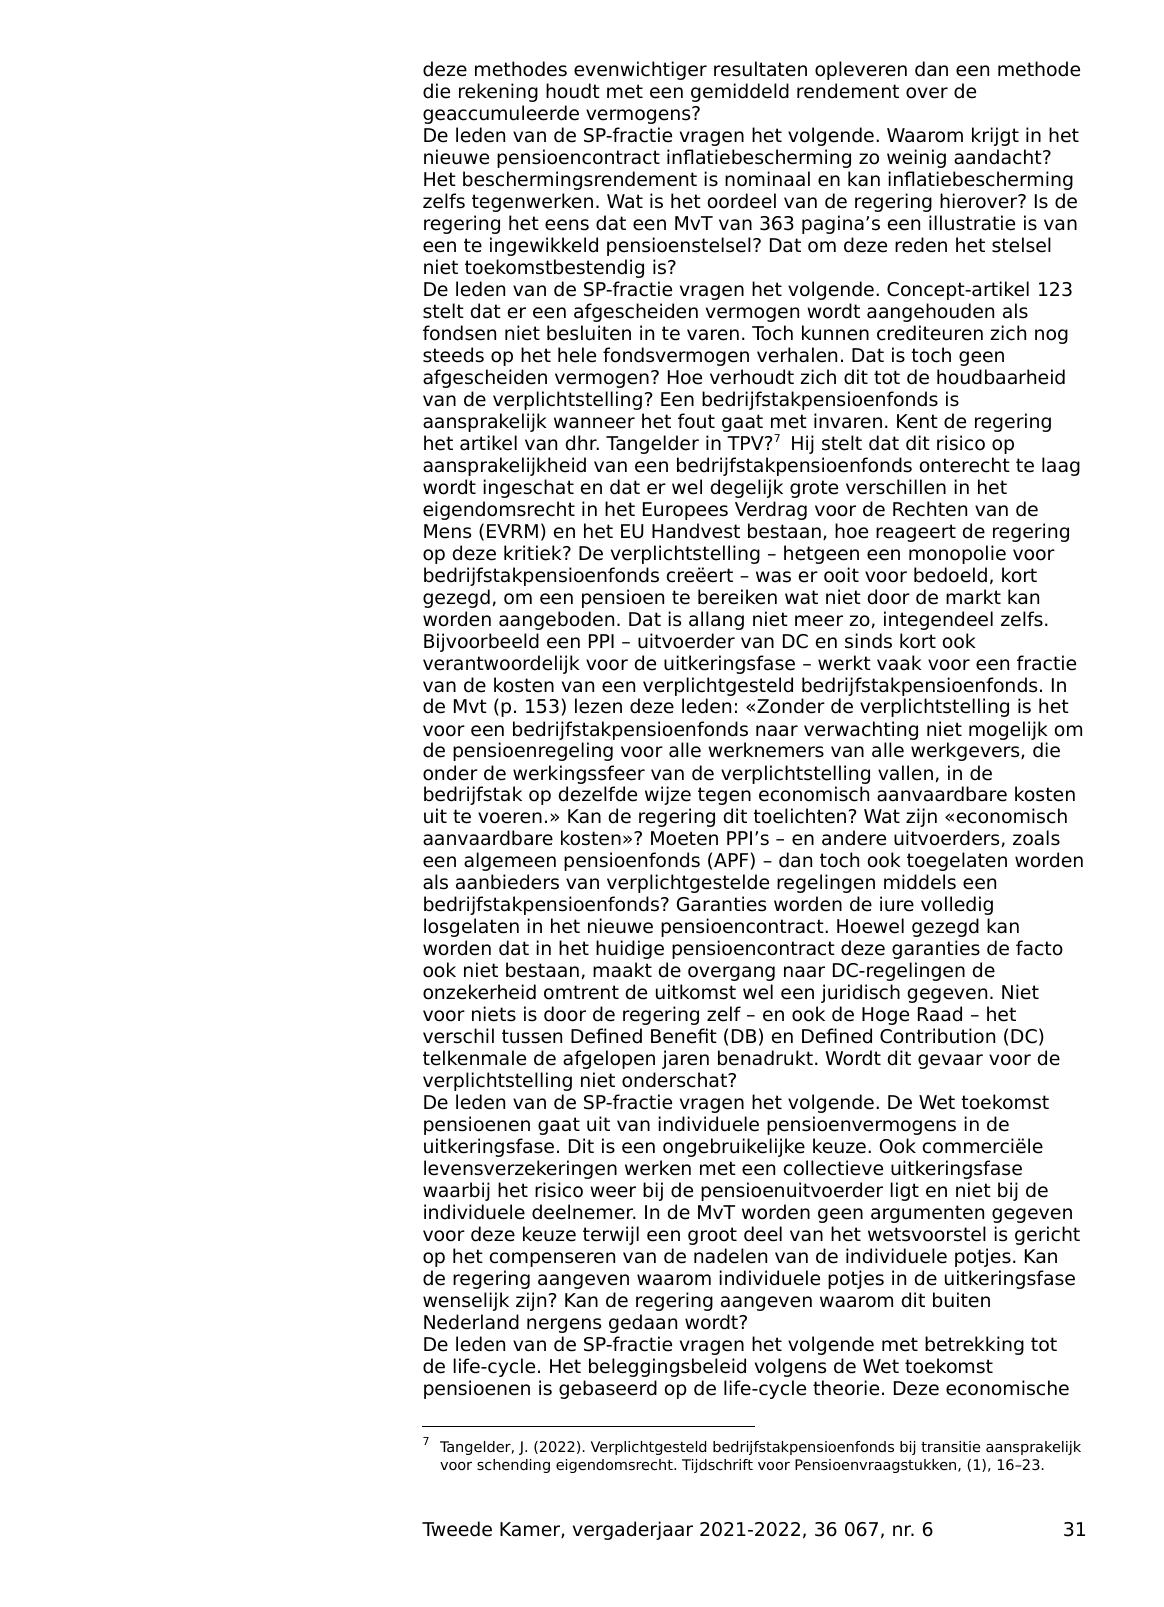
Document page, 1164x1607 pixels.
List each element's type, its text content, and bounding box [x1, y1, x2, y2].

text De leden van de SP-fractie vragen het volgende. Concept-artikel 123 stelt dat er een afgescheiden vermogen wordt aangehouden als fondsen niet besluiten in te varen. Toch kunnen crediteuren zich nog steeds op het hele fondsvermogen verhalen. Dat is toch geen afgescheiden vermogen? Hoe verhoudt zich dit tot de houdbaarheid van de verplichtstelling? Een bedrijfstakpensioenfonds is aansprakelijk wanneer het fout gaat met invaren. Kent de regering het artikel van dhr. Tangelder in TPV? Hij stelt dat dit risico op aansprakelijkheid van een bedrijfstakpensioenfonds onterecht te laag wordt ingeschat en dat er wel degelijk grote verschillen in het eigendomsrecht in het Europees Verdrag voor de Rechten van de Mens (EVRM) en het EU Handvest bestaan, hoe reageert de regering op deze kritiek? De verplichtstelling – hetgeen een monopolie voor bedrijfstakpensioenfonds creëert – was er ooit voor bedoeld, kort gezegd, om een pensioen te bereiken wat niet door de markt kan worden aangeboden. Dat is allang niet meer zo, integendeel zelfs. Bijvoorbeeld een PPI – uitvoerder van DC en sinds kort ook verantwoordelijk voor de uitkeringsfase – werkt vaak voor een fractie van de kosten van een verplichtgesteld bedrijfstakpensioenfonds. In de Mvt (p. 153) lezen deze leden: «Zonder de verplichtstelling is het voor een bedrijfstakpensioenfonds naar verwachting niet mogelijk om de pensioenregeling voor alle werknemers van alle werkgevers, die onder de werkingssfeer van de verplichtstelling vallen, in de bedrijfstak op dezelfde wijze tegen economisch aanvaardbare kosten uit te voeren.» Kan de regering dit toelichten? Wat zijn «economisch aanvaardbare kosten»? Moeten PPI’s – en andere uitvoerders, zoals een algemeen pensioenfonds (APF) – dan toch ook toegelaten worden als aanbieders van verplichtgestelde regelingen middels een bedrijfstakpensioenfonds? Garanties worden de iure volledig losgelaten in het nieuwe pensioencontract. Hoewel gezegd kan worden dat in het huidige pensioencontract deze garanties de facto ook niet bestaan, maakt de overgang naar DC-regelingen de onzekerheid omtrent de uitkomst wel een juridisch gegeven. Niet voor niets is door de regering zelf – en ook de Hoge Raad – het verschil tussen Defined Benefit (DB) en Defined Contribution (DC) telkenmale de afgelopen jaren benadrukt. Wordt dit gevaar voor de verplichtstelling niet onderschat? [422, 279, 1087, 1092]
text Tangelder, J. (2022). Verplichtgesteld bedrijfstakpensioenfonds bij transitie aansprakelijk voor schending eigendomsrecht. Tijdschrift voor Pensioenvraagstukken, (1), 16–23. [422, 1435, 1087, 1474]
text deze methodes evenwichtiger resultaten opleveren dan een methode die rekening houdt met een gemiddeld rendement over de geaccumuleerde vermogens? [422, 59, 1087, 125]
text De leden van de SP-fractie vragen het volgende. De Wet toekomst pensioenen gaat uit van individuele pensioenvermogens in de uitkeringsfase. Dit is een ongebruikelijke keuze. Ook commerciële levensverzekeringen werken met een collectieve uitkeringsfase waarbij het risico weer bij de pensioenuitvoerder ligt en niet bij de individuele deelnemer. In de MvT worden geen argumenten gegeven voor deze keuze terwijl een groot deel van het wetsvoorstel is gericht op het compenseren van de nadelen van de individuele potjes. Kan de regering aangeven waarom individuele potjes in de uitkeringsfase wenselijk zijn? Kan de regering aangeven waarom dit buiten Nederland nergens gedaan wordt? [422, 1092, 1087, 1334]
text De leden van de SP-fractie vragen het volgende met betrekking tot de life-cycle. Het beleggingsbeleid volgens de Wet toekomst pensioenen is gebaseerd op de life-cycle theorie. Deze economische [422, 1334, 1087, 1400]
text De leden van de SP-fractie vragen het volgende. Waarom krijgt in het nieuwe pensioencontract inflatiebescherming zo weinig aandacht? Het beschermingsrendement is nominaal en kan inflatiebescherming zelfs tegenwerken. Wat is het oordeel van de regering hierover? Is de regering het eens dat een MvT van 363 pagina’s een illustratie is van een te ingewikkeld pensioenstelsel? Dat om deze reden het stelsel niet toekomstbestendig is? [422, 125, 1087, 279]
